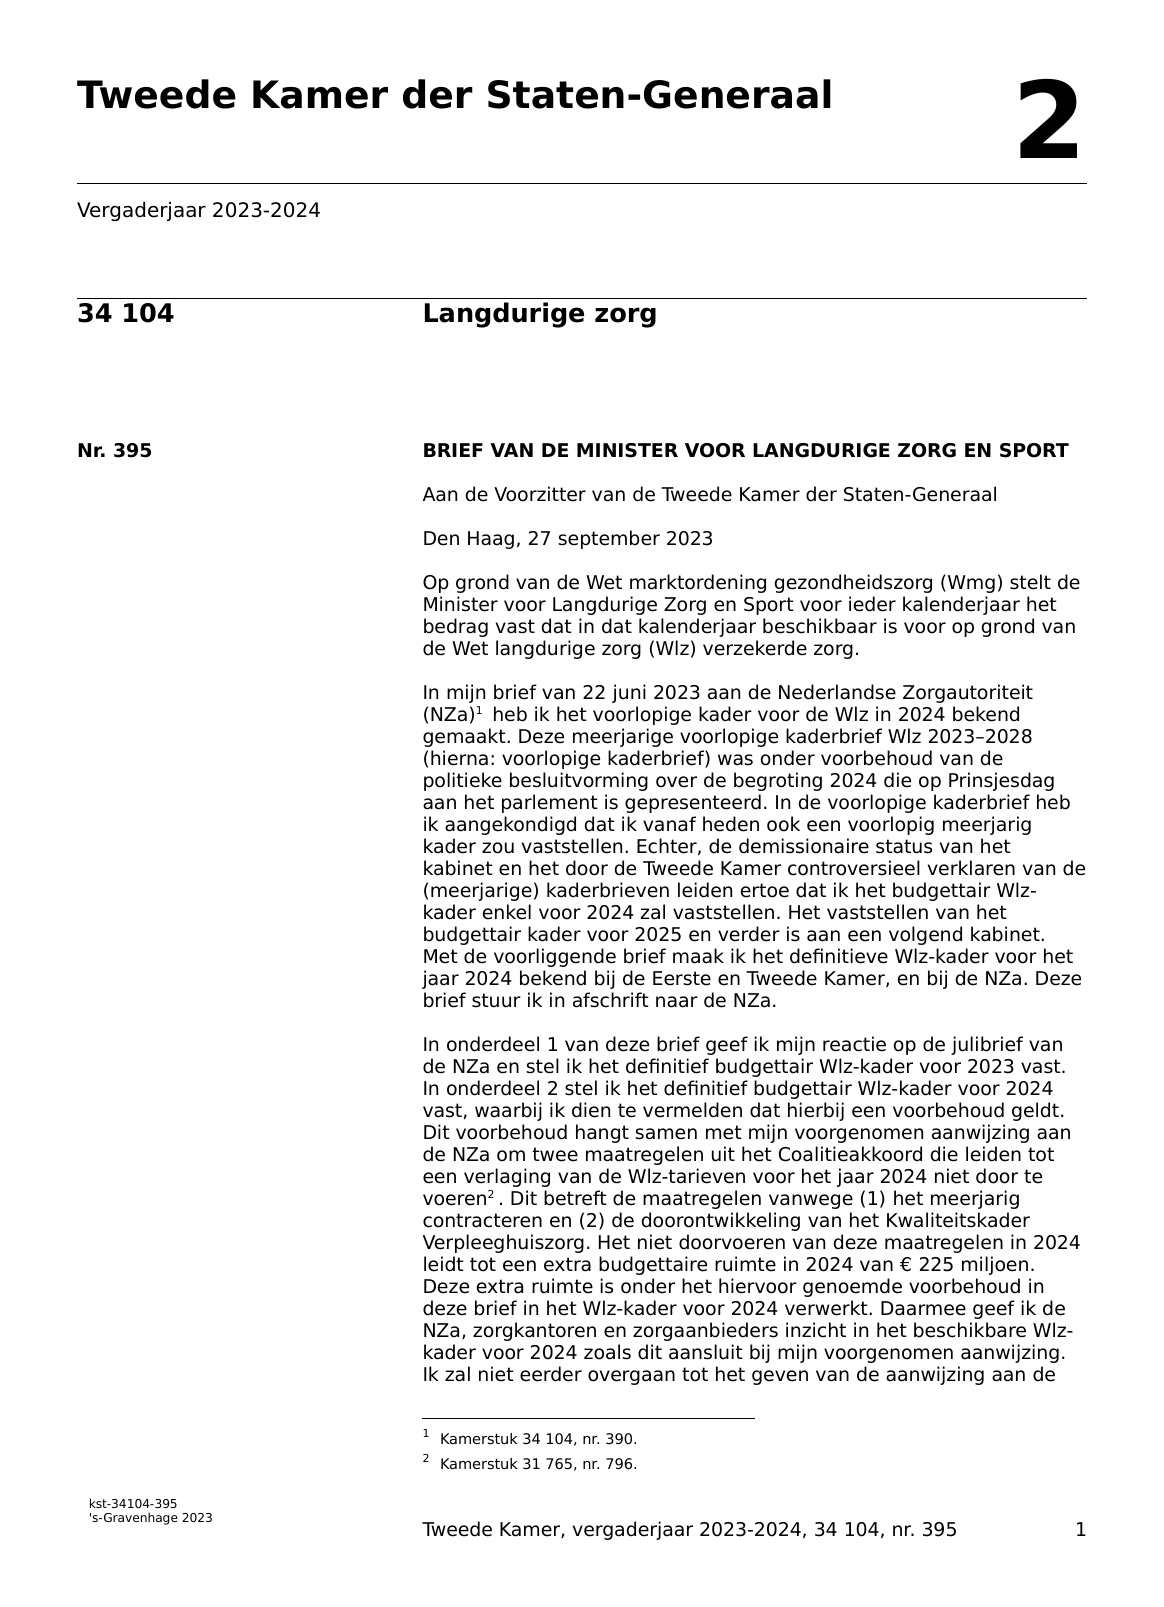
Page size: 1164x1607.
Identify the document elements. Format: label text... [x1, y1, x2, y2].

subtitle Nr. 395 BRIEF VAN DE MINISTER VOOR LANGDURIGE ZORG EN SPORT [77, 440, 1087, 462]
subtitle 34 104 Langdurige zorg [77, 299, 1087, 329]
text 's-Gravenhage 2023 [88, 1511, 323, 1525]
text Kamerstuk 31 765, nr. 796. [422, 1452, 1087, 1474]
table_header 2 [886, 59, 1087, 183]
text Op grond van de Wet marktordening gezondheidszorg (Wmg) stelt de Minister voor Langdurige Zorg en Sport voor ieder kalenderjaar het bedrag vast dat in dat kalenderjaar beschikbaar is voor op grond van de Wet langdurige zorg (Wlz) verzekerde zorg. [422, 572, 1087, 660]
text In mijn brief van 22 juni 2023 aan de Nederlandse Zorgautoriteit (NZa) heb ik het voorlopige kader voor de Wlz in 2024 bekend gemaakt. Deze meerjarige voorlopige kaderbrief Wlz 2023–2028 (hierna: voorlopige kaderbrief) was onder voorbehoud van de politieke besluitvorming over de begroting 2024 die op Prinsjesdag aan het parlement is gepresenteerd. In de voorlopige kaderbrief heb ik aangekondigd dat ik vanaf heden ook een voorlopig meerjarig kader zou vaststellen. Echter, de demissionaire status van het kabinet en het door de Tweede Kamer controversieel verklaren van de (meerjarige) kaderbrieven leiden ertoe dat ik het budgettair Wlz-kader enkel voor 2024 zal vaststellen. Het vaststellen van het budgettair kader voor 2025 en verder is aan een volgend kabinet. Met de voorliggende brief maak ik het definitieve Wlz-kader voor het jaar 2024 bekend bij de Eerste en Tweede Kamer, en bij de NZa. Deze brief stuur ik in afschrift naar de NZa. [422, 682, 1087, 1012]
text kst-34104-395 [88, 1497, 323, 1511]
text In onderdeel 1 van deze brief geef ik mijn reactie op de julibrief van de NZa en stel ik het definitief budgettair Wlz-kader voor 2023 vast. In onderdeel 2 stel ik het definitief budgettair Wlz-kader voor 2024 vast, waarbij ik dien te vermelden dat hierbij een voorbehoud geldt. Dit voorbehoud hangt samen met mijn voorgenomen aanwijzing aan de NZa om twee maatregelen uit het Coalitieakkoord die leiden tot een verlaging van de Wlz-tarieven voor het jaar 2024 niet door te voeren. Dit betreft de maatregelen vanwege (1) het meerjarig contracteren en (2) de doorontwikkeling van het Kwaliteitskader Verpleeghuiszorg. Het niet doorvoeren van deze maatregelen in 2024 leidt tot een extra budgettaire ruimte in 2024 van € 225 miljoen. Deze extra ruimte is onder het hiervoor genoemde voorbehoud in deze brief in het Wlz-kader voor 2024 verwerkt. Daarmee geef ik de NZa, zorgkantoren en zorgaanbieders inzicht in het beschikbare Wlz-kader voor 2024 zoals dit aansluit bij mijn voorgenomen aanwijzing. Ik zal niet eerder overgaan tot het geven van de aanwijzing aan de [422, 1034, 1087, 1386]
text Aan de Voorzitter van de Tweede Kamer der Staten-Generaal [422, 484, 1087, 506]
text Den Haag, 27 september 2023 [422, 528, 1087, 550]
text Kamerstuk 34 104, nr. 390. [422, 1427, 1087, 1449]
table_cell Vergaderjaar 2023-2024 [77, 184, 1087, 298]
table_header Tweede Kamer der Staten-Generaal [77, 59, 886, 183]
